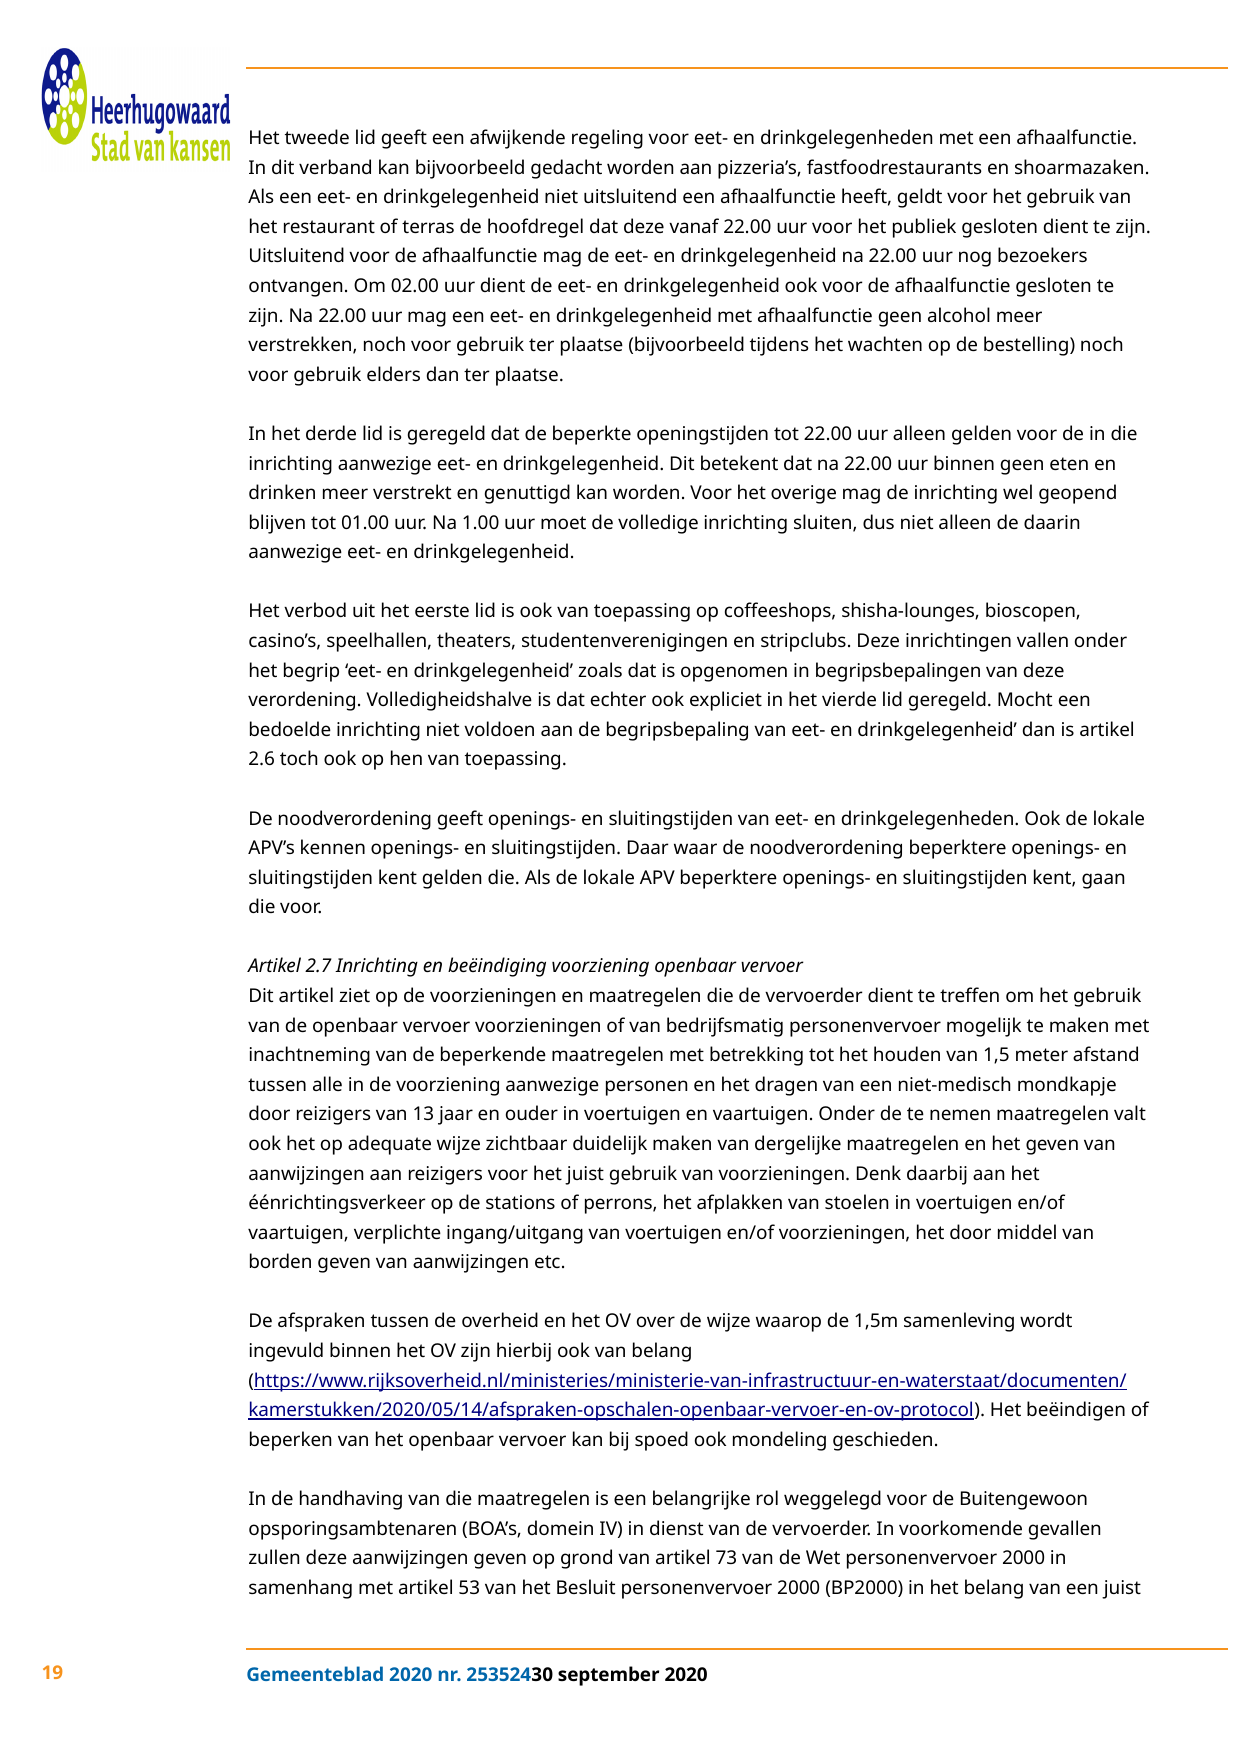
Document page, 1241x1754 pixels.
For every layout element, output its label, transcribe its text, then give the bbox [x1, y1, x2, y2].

text In het derde lid is geregeld dat de beperkte openingstijden tot 22.00 uur alleen gelden voor de in die inrichting aanwezige eet- en drinkgelegenheid. Dit betekent dat na 22.00 uur binnen geen eten en drinken meer verstrekt en genuttigd kan worden. Voor het overige mag de inrichting wel geopend blijven tot 01.00 uur. Na 1.00 uur moet de volledige inrichting sluiten, dus niet alleen de daarin aanwezige eet- en drinkgelegenheid. [248, 420, 1152, 564]
picture [41, 47, 231, 172]
text Het tweede lid geeft een afwijkende regeling voor eet- en drinkgelegenheden met een afhaalfunctie. In dit verband kan bijvoorbeeld gedacht worden aan pizzeria’s, fastfoodrestaurants en shoarmazaken. Als een eet- en drinkgelegenheid niet uitsluitend een afhaalfunctie heeft, geldt voor het gebruik van het restaurant of terras de hoofdregel dat deze vanaf 22.00 uur voor het publiek gesloten dient te zijn. Uitsluitend voor de afhaalfunctie mag de eet- en drinkgelegenheid na 22.00 uur nog bezoekers ontvangen. Om 02.00 uur dient de eet- en drinkgelegenheid ook voor de afhaalfunctie gesloten te zijn. Na 22.00 uur mag een eet- en drinkgelegenheid met afhaalfunctie geen alcohol meer verstrekken, noch voor gebruik ter plaatse (bijvoorbeeld tijdens het wachten op de bestelling) noch voor gebruik elders dan ter plaatse. [248, 124, 1152, 387]
text In de handhaving van die maatregelen is een belangrijke rol weggelegd voor de Buitengewoon opsporingsambtenaren (BOA’s, domein IV) in dienst van de vervoerder. In voorkomende gevallen zullen deze aanwijzingen geven op grond van artikel 73 van de Wet personenvervoer 2000 in samenhang met artikel 53 van het Besluit personenvervoer 2000 (BP2000) in het belang van een juist [248, 1485, 1152, 1600]
text Het verbod uit het eerste lid is ook van toepassing op coffeeshops, shisha-lounges, bioscopen, casino’s, speelhallen, theaters, studentenverenigingen en stripclubs. Deze inrichtingen vallen onder het begrip ‘eet- en drinkgelegenheid’ zoals dat is opgenomen in begripsbepalingen van deze verordening. Volledigheidshalve is dat echter ook expliciet in het vierde lid geregeld. Mocht een bedoelde inrichting niet voldoen aan de begripsbepaling van eet- en drinkgelegenheid’ dan is artikel 2.6 toch ook op hen van toepassing. [248, 598, 1152, 771]
text De afspraken tussen de overheid en het OV over de wijze waarop de 1,5m samenleving wordt ingevuld binnen het OV zijn hierbij ook van belang (https://www.rijksoverheid.nl/ministeries/ministerie-van-infrastructuur-en-waterstaat/documenten/kamerstukken/2020/05/14/afspraken-opschalen-openbaar-vervoer-en-ov-protocol). Het beëindigen of beperken van het openbaar vervoer kan bij spoed ook mondeling geschieden. [248, 1308, 1152, 1452]
text Dit artikel ziet op de voorzieningen en maatregelen die de vervoerder dient te treffen om het gebruik van de openbaar vervoer voorzieningen of van bedrijfsmatig personenvervoer mogelijk te maken met inachtneming van de beperkende maatregelen met betrekking tot het houden van 1,5 meter afstand tussen alle in de voorziening aanwezige personen en het dragen van een niet-medisch mondkapje door reizigers van 13 jaar en ouder in voertuigen en vaartuigen. Onder de te nemen maatregelen valt ook het op adequate wijze zichtbaar duidelijk maken van dergelijke maatregelen en het geven van aanwijzingen aan reizigers voor het juist gebruik van voorzieningen. Denk daarbij aan het éénrichtingsverkeer op de stations of perrons, het afplakken van stoelen in voertuigen en/of vaartuigen, verplichte ingang/uitgang van voertuigen en/of voorzieningen, het door middel van borden geven van aanwijzingen etc. [248, 982, 1152, 1274]
text Artikel 2.7 Inrichting en beëindiging voorziening openbaar vervoer [248, 953, 1152, 978]
text De noodverordening geeft openings- en sluitingstijden van eet- en drinkgelegenheden. Ook de lokale APV’s kennen openings- en sluitingstijden. Daar waar de noodverordening beperktere openings- en sluitingstijden kent gelden die. Als de lokale APV beperktere openings- en sluitingstijden kent, gaan die voor. [248, 805, 1152, 919]
